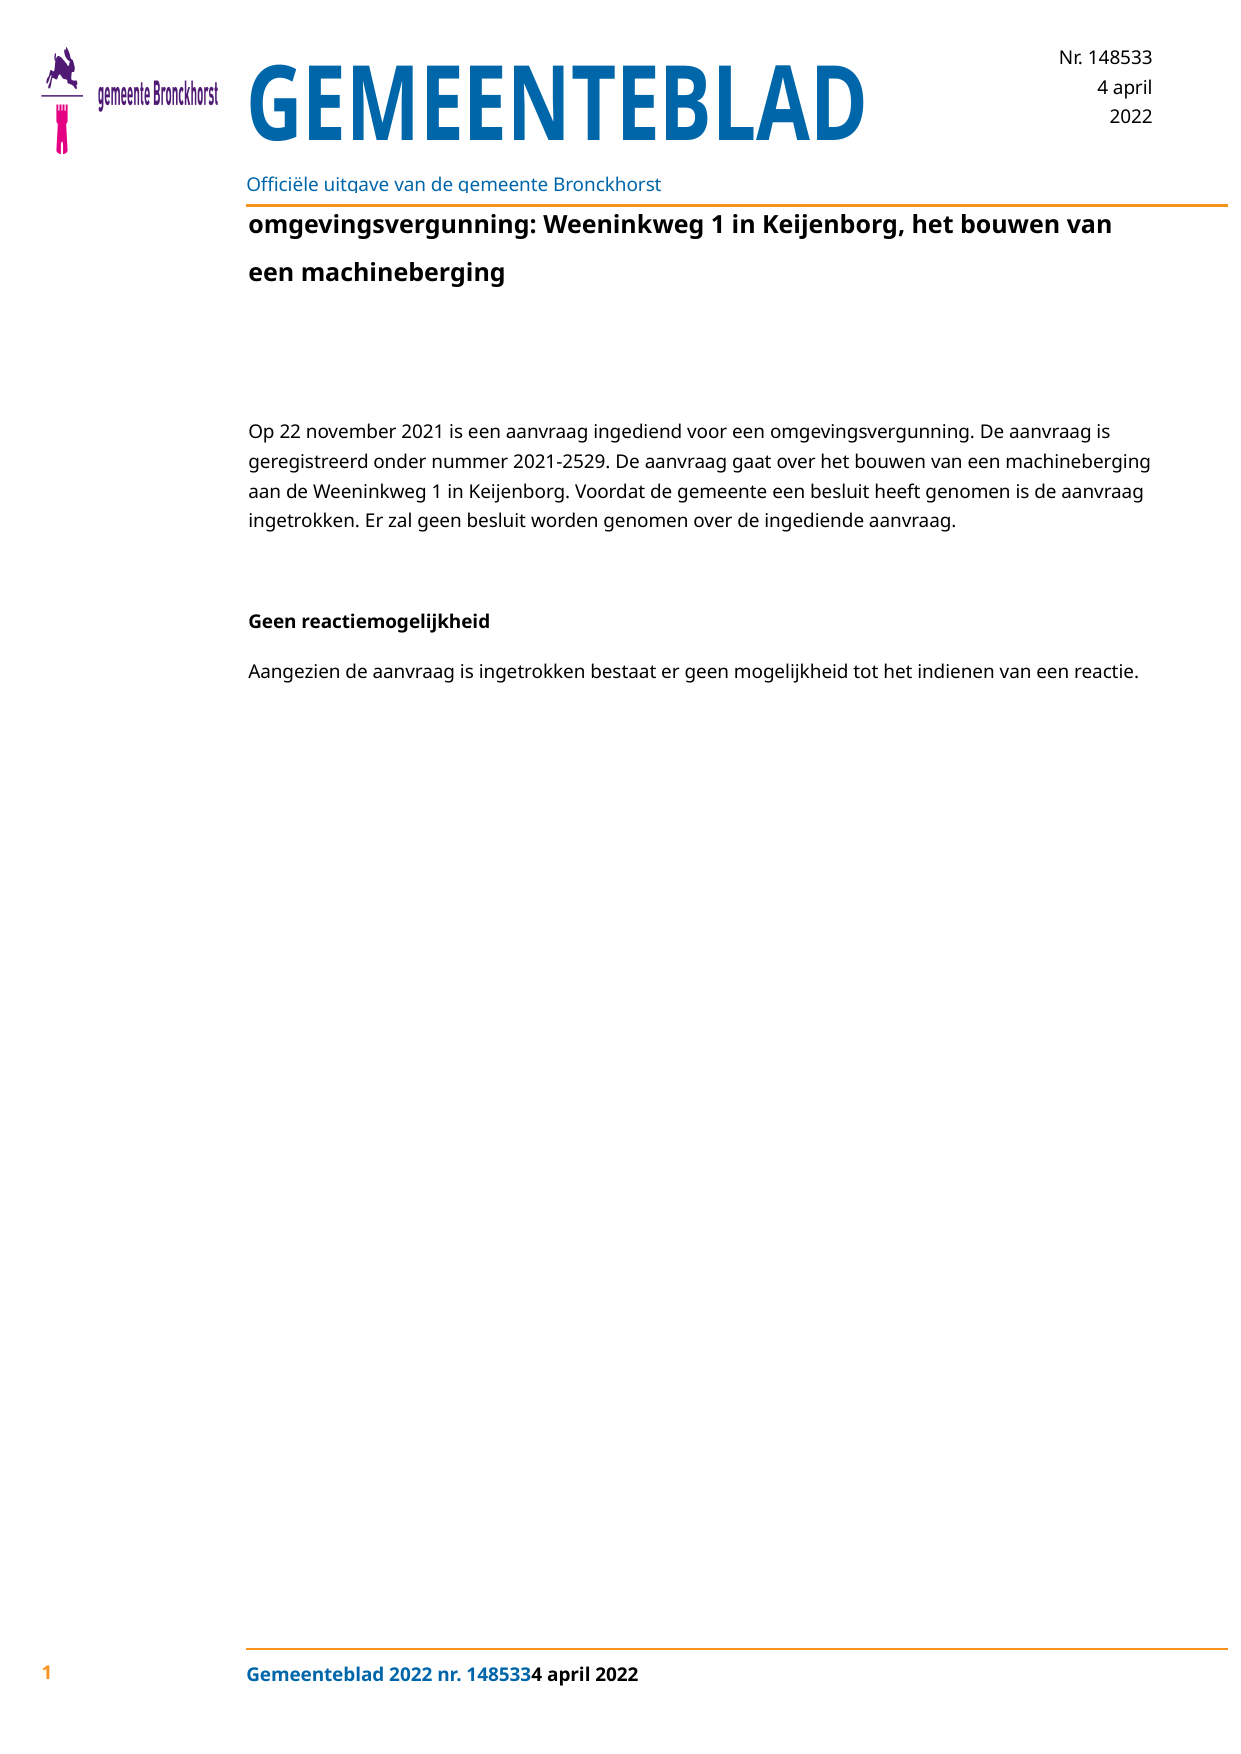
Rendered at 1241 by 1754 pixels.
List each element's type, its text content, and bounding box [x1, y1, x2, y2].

text Op 22 november 2021 is een aanvraag ingediend voor een omgevingsvergunning. De aanvraag is geregistreerd onder nummer 2021-2529. De aanvraag gaat over het bouwen van een machineberging aan de Weeninkweg 1 in Keijenborg. Voordat de gemeente een besluit heeft genomen is de aanvraag ingetrokken. Er zal geen besluit worden genomen over de ingediende aanvraag. [248, 419, 1152, 533]
picture [41, 47, 231, 172]
text Geen reactiemogelijkheid [248, 608, 1152, 634]
text omgevingsvergunning: Weeninkweg 1 in Keijenborg, het bouwen van een machineberging [248, 207, 1152, 288]
text Aangezien de aanvraag is ingetrokken bestaat er geen mogelijkheid tot het indienen van een reactie. [248, 659, 1152, 684]
